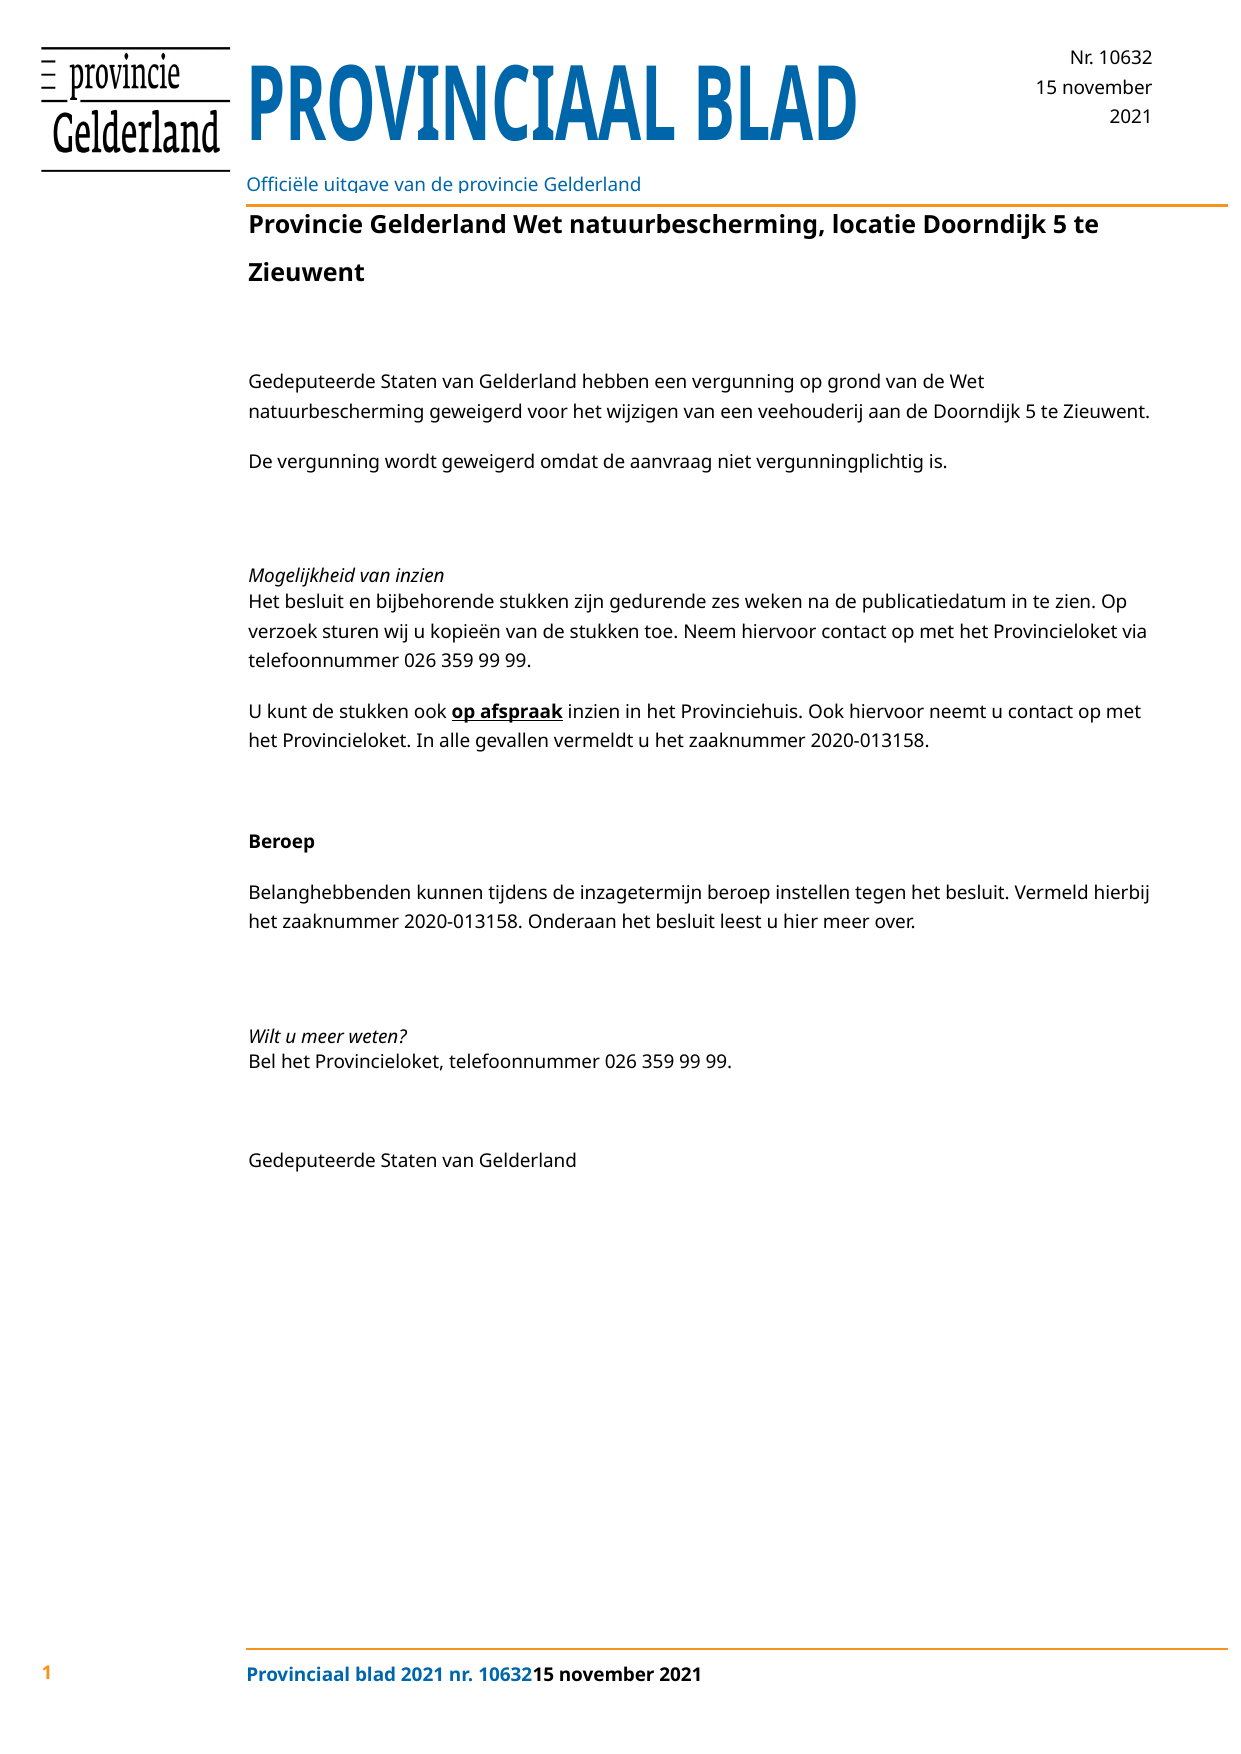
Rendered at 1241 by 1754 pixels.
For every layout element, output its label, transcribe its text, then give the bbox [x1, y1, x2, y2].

text Beroep [248, 828, 1152, 854]
picture [41, 47, 231, 172]
text U kunt de stukken ook op afspraak inzien in het Provinciehuis. Ook hiervoor neemt u contact op met het Provincieloket. In alle gevallen vermeldt u het zaaknummer 2020-013158. [248, 698, 1152, 753]
text Wilt u meer weten? [248, 1023, 1152, 1048]
text De vergunning wordt geweigerd omdat de aanvraag niet vergunningplichtig is. [248, 448, 1152, 474]
text Provincie Gelderland Wet natuurbescherming, locatie Doorndijk 5 te Zieuwent [248, 207, 1152, 288]
text Het besluit en bijbehorende stukken zijn gedurende zes weken na de publicatiedatum in te zien. Op verzoek sturen wij u kopieën van de stukken toe. Neem hiervoor contact op met het Provincieloket via telefoonnummer 026 359 99 99. [248, 588, 1152, 673]
text Belanghebbenden kunnen tijdens de inzagetermijn beroep instellen tegen het besluit. Vermeld hierbij het zaaknummer 2020-013158. Onderaan het besluit leest u hier meer over. [248, 879, 1152, 934]
text Gedeputeerde Staten van Gelderland hebben een vergunning op grond van de Wet natuurbescherming geweigerd voor het wijzigen van een veehouderij aan de Doorndijk 5 te Zieuwent. [248, 368, 1152, 424]
text Gedeputeerde Staten van Gelderland [248, 1147, 1152, 1172]
text Mogelijkheid van inzien [248, 563, 1152, 588]
text Bel het Provincieloket, telefoonnummer 026 359 99 99. [248, 1048, 1152, 1074]
